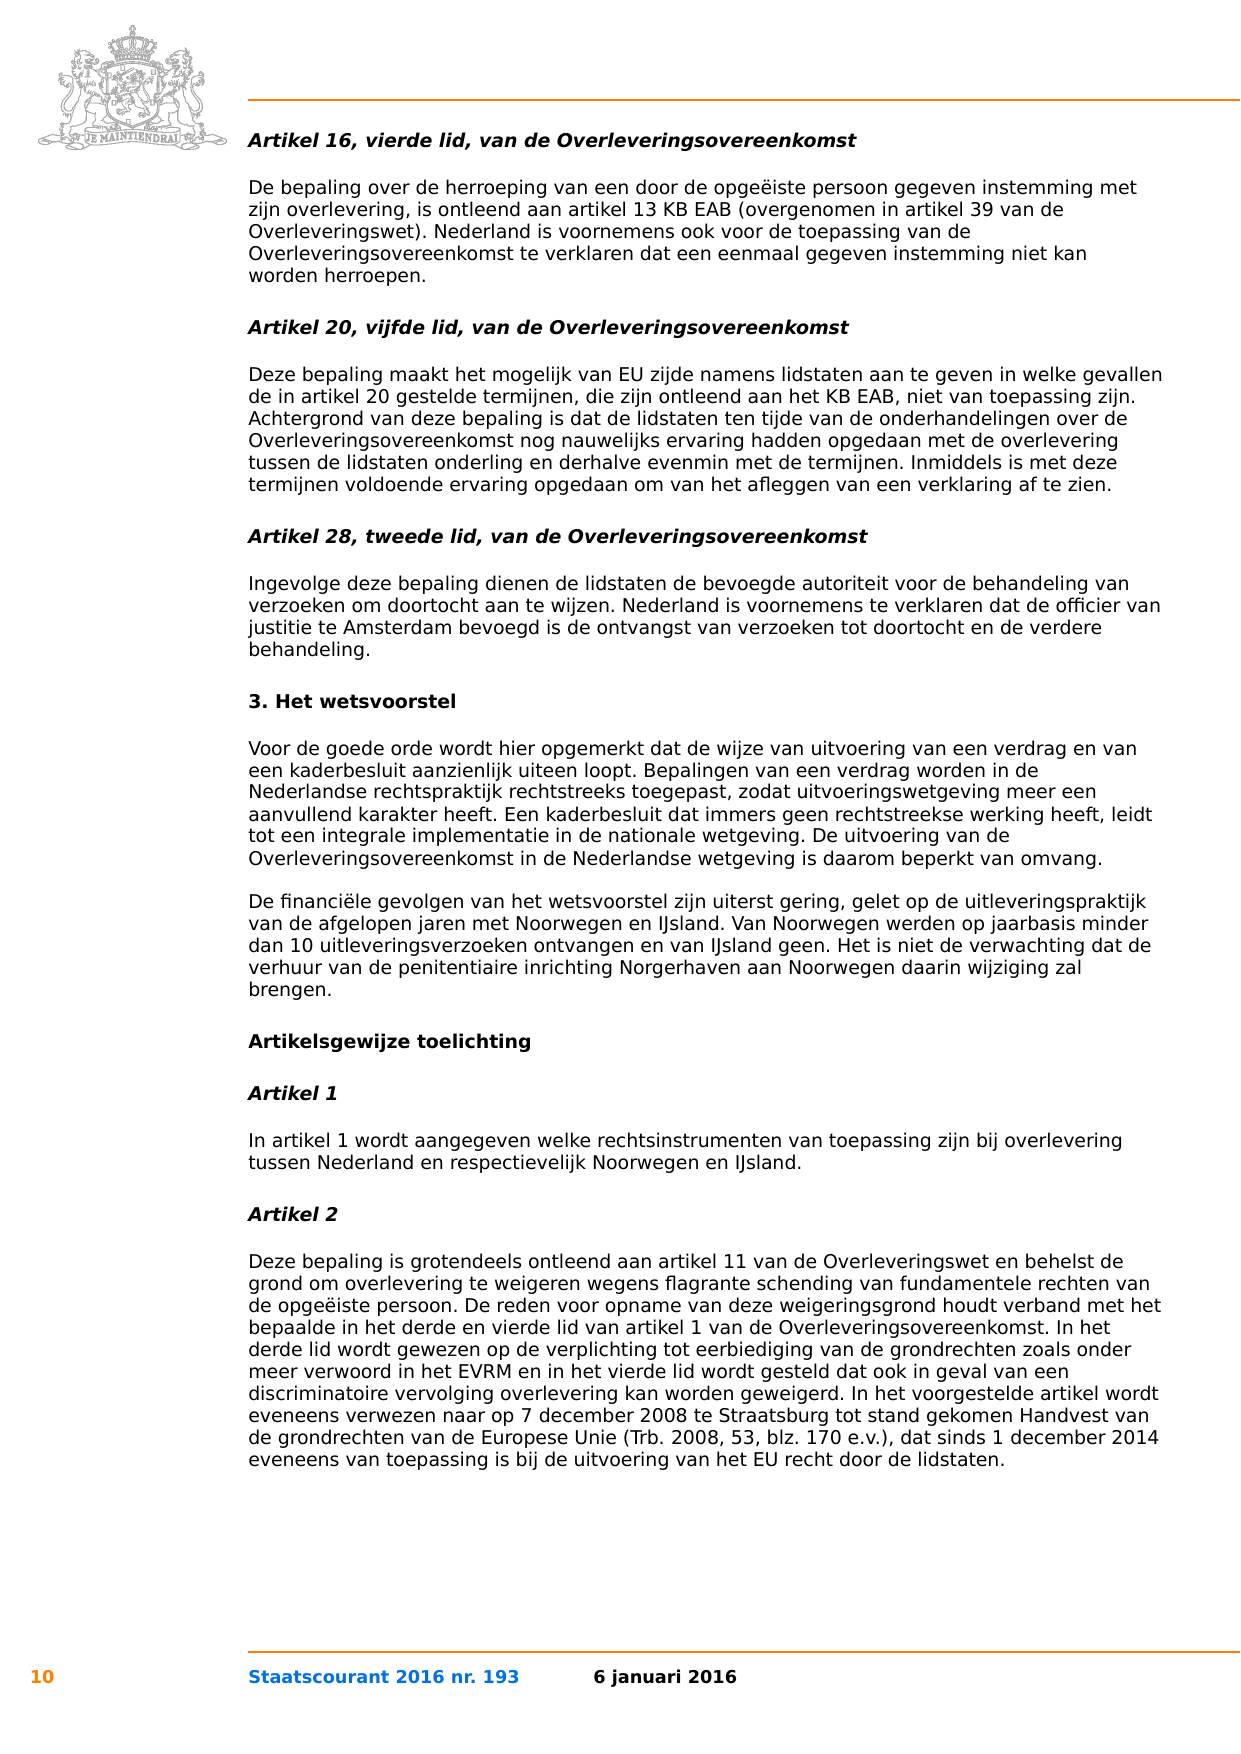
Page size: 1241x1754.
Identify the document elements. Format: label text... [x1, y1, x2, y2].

text De bepaling over de herroeping van een door de opgeëiste persoon gegeven instemming met zijn overlevering, is ontleend aan artikel 13 KB EAB (overgenomen in artikel 39 van de Overleveringswet). Nederland is voornemens ook voor de toepassing van de Overleveringsovereenkomst te verklaren dat een eenmaal gegeven instemming niet kan worden herroepen. [248, 177, 1163, 287]
text Deze bepaling is grotendeels ontleend aan artikel 11 van de Overleveringswet en behelst de grond om overlevering te weigeren wegens flagrante schending van fundamentele rechten van de opgeëiste persoon. De reden voor opname van deze weigeringsgrond houdt verband met het bepaalde in het derde en vierde lid van artikel 1 van de Overleveringsovereenkomst. In het derde lid wordt gewezen op de verplichting tot eerbiediging van de grondrechten zoals onder meer verwoord in het EVRM en in het vierde lid wordt gesteld dat ook in geval van een discriminatoire vervolging overlevering kan worden geweigerd. In het voorgestelde artikel wordt eveneens verwezen naar op 7 december 2008 te Straatsburg tot stand gekomen Handvest van de grondrechten van de Europese Unie (Trb. 2008, 53, blz. 170 e.v.), dat sinds 1 december 2014 eveneens van toepassing is bij de uitvoering van het EU recht door de lidstaten. [248, 1251, 1163, 1471]
subtitle 3. Het wetsvoorstel [248, 691, 1163, 712]
text Voor de goede orde wordt hier opgemerkt dat de wijze van uitvoering van een verdrag en van een kaderbesluit aanzienlijk uiteen loopt. Bepalingen van een verdrag worden in de Nederlandse rechtspraktijk rechtstreeks toegepast, zodat uitvoeringswetgeving meer een aanvullend karakter heeft. Een kaderbesluit dat immers geen rechtstreekse werking heeft, leidt tot een integrale implementatie in de nationale wetgeving. De uitvoering van de Overleveringsovereenkomst in de Nederlandse wetgeving is daarom beperkt van omvang. [248, 737, 1163, 869]
subtitle Artikel 2 [248, 1204, 1163, 1226]
subtitle Artikel 1 [248, 1083, 1163, 1105]
subtitle Artikelsgewijze toelichting [248, 1031, 1163, 1053]
text Deze bepaling maakt het mogelijk van EU zijde namens lidstaten aan te geven in welke gevallen de in artikel 20 gestelde termijnen, die zijn ontleend aan het KB EAB, niet van toepassing zijn. Achtergrond van deze bepaling is dat de lidstaten ten tijde van de onderhandelingen over de Overleveringsovereenkomst nog nauwelijks ervaring hadden opgedaan met de overlevering tussen de lidstaten onderling en derhalve evenmin met de termijnen. Inmiddels is met deze termijnen voldoende ervaring opgedaan om van het afleggen van een verklaring af te zien. [248, 364, 1163, 496]
subtitle Artikel 16, vierde lid, van de Overleveringsovereenkomst [248, 130, 1163, 152]
text De financiële gevolgen van het wetsvoorstel zijn uiterst gering, gelet op de uitleveringspraktijk van de afgelopen jaren met Noorwegen en IJsland. Van Noorwegen werden op jaarbasis minder dan 10 uitleveringsverzoeken ontvangen en van IJsland geen. Het is niet de verwachting dat de verhuur van de penitentiaire inrichting Norgerhaven aan Noorwegen daarin wijziging zal brengen. [248, 891, 1163, 1001]
text In artikel 1 wordt aangegeven welke rechtsinstrumenten van toepassing zijn bij overlevering tussen Nederland en respectievelijk Noorwegen en IJsland. [248, 1130, 1163, 1174]
text Ingevolge deze bepaling dienen de lidstaten de bevoegde autoriteit voor de behandeling van verzoeken om doortocht aan te wijzen. Nederland is voornemens te verklaren dat de officier van justitie te Amsterdam bevoegd is de ontvangst van verzoeken tot doortocht en de verdere behandeling. [248, 573, 1163, 661]
subtitle Artikel 20, vijfde lid, van de Overleveringsovereenkomst [248, 317, 1163, 339]
picture [38, 25, 227, 150]
subtitle Artikel 28, tweede lid, van de Overleveringsovereenkomst [248, 526, 1163, 548]
